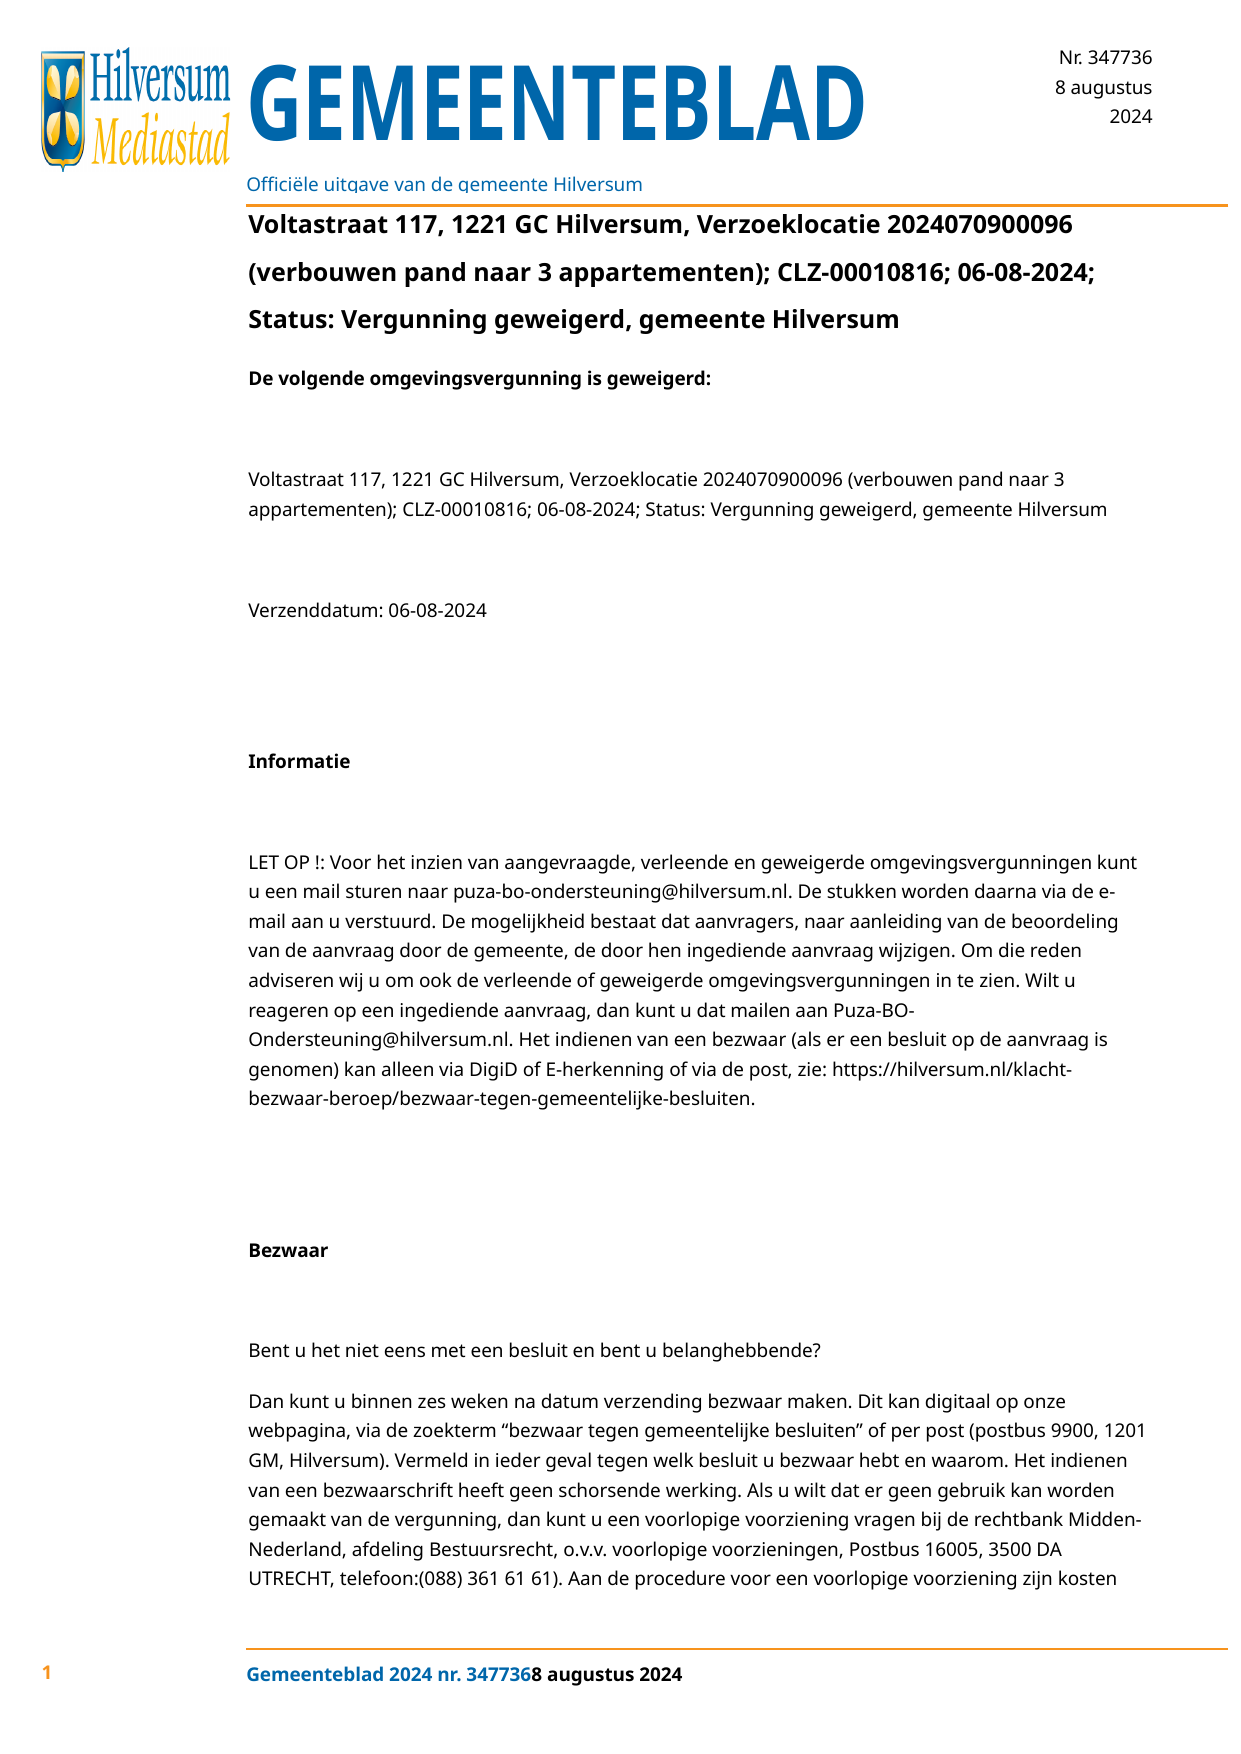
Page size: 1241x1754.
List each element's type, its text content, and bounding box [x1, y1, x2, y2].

text Dan kunt u binnen zes weken na datum verzending bezwaar maken. Dit kan digitaal op onze webpagina, via de zoekterm “bezwaar tegen gemeentelijke besluiten” of per post (postbus 9900, 1201 GM, Hilversum). Vermeld in ieder geval tegen welk besluit u bezwaar hebt en waarom. Het indienen van een bezwaarschrift heeft geen schorsende werking. Als u wilt dat er geen gebruik kan worden gemaakt van de vergunning, dan kunt u een voorlopige voorziening vragen bij de rechtbank Midden-Nederland, afdeling Bestuursrecht, o.v.v. voorlopige voorzieningen, Postbus 16005, 3500 DA UTRECHT, telefoon:(088) 361 61 61). Aan de procedure voor een voorlopige voorziening zijn kosten [248, 1388, 1152, 1591]
text Bent u het niet eens met een besluit en bent u belanghebbende? [248, 1338, 1152, 1363]
text Bezwaar [248, 1237, 1152, 1262]
text Voltastraat 117, 1221 GC Hilversum, Verzoeklocatie 2024070900096 (verbouwen pand naar 3 appartementen); CLZ-00010816; 06-08-2024; Status: Vergunning geweigerd, gemeente Hilversum [248, 466, 1152, 522]
picture [41, 47, 231, 172]
text LET OP !: Voor het inzien van aangevraagde, verleende en geweigerde omgevingsvergunningen kunt u een mail sturen naar puza-bo-ondersteuning@hilversum.nl. De stukken worden daarna via de e-mail aan u verstuurd. De mogelijkheid bestaat dat aanvragers, naar aanleiding van de beoordeling van de aanvraag door de gemeente, de door hen ingediende aanvraag wijzigen. Om die reden adviseren wij u om ook de verleende of geweigerde omgevingsvergunningen in te zien. Wilt u reageren op een ingediende aanvraag, dan kunt u dat mailen aan Puza-BO-Ondersteuning@hilversum.nl. Het indienen van een bezwaar (als er een besluit op de aanvraag is genomen) kan alleen via DigiD of E-herkenning of via de post, zie: https://hilversum.nl/klacht-bezwaar-beroep/bezwaar-tegen-gemeentelijke-besluiten. [248, 849, 1152, 1111]
text Voltastraat 117, 1221 GC Hilversum, Verzoeklocatie 2024070900096 (verbouwen pand naar 3 appartementen); CLZ-00010816; 06-08-2024; Status: Vergunning geweigerd, gemeente Hilversum [248, 207, 1152, 336]
text De volgende omgevingsvergunning is geweigerd: [248, 366, 1152, 391]
text Verzenddatum: 06-08-2024 [248, 597, 1152, 622]
text Informatie [248, 748, 1152, 774]
